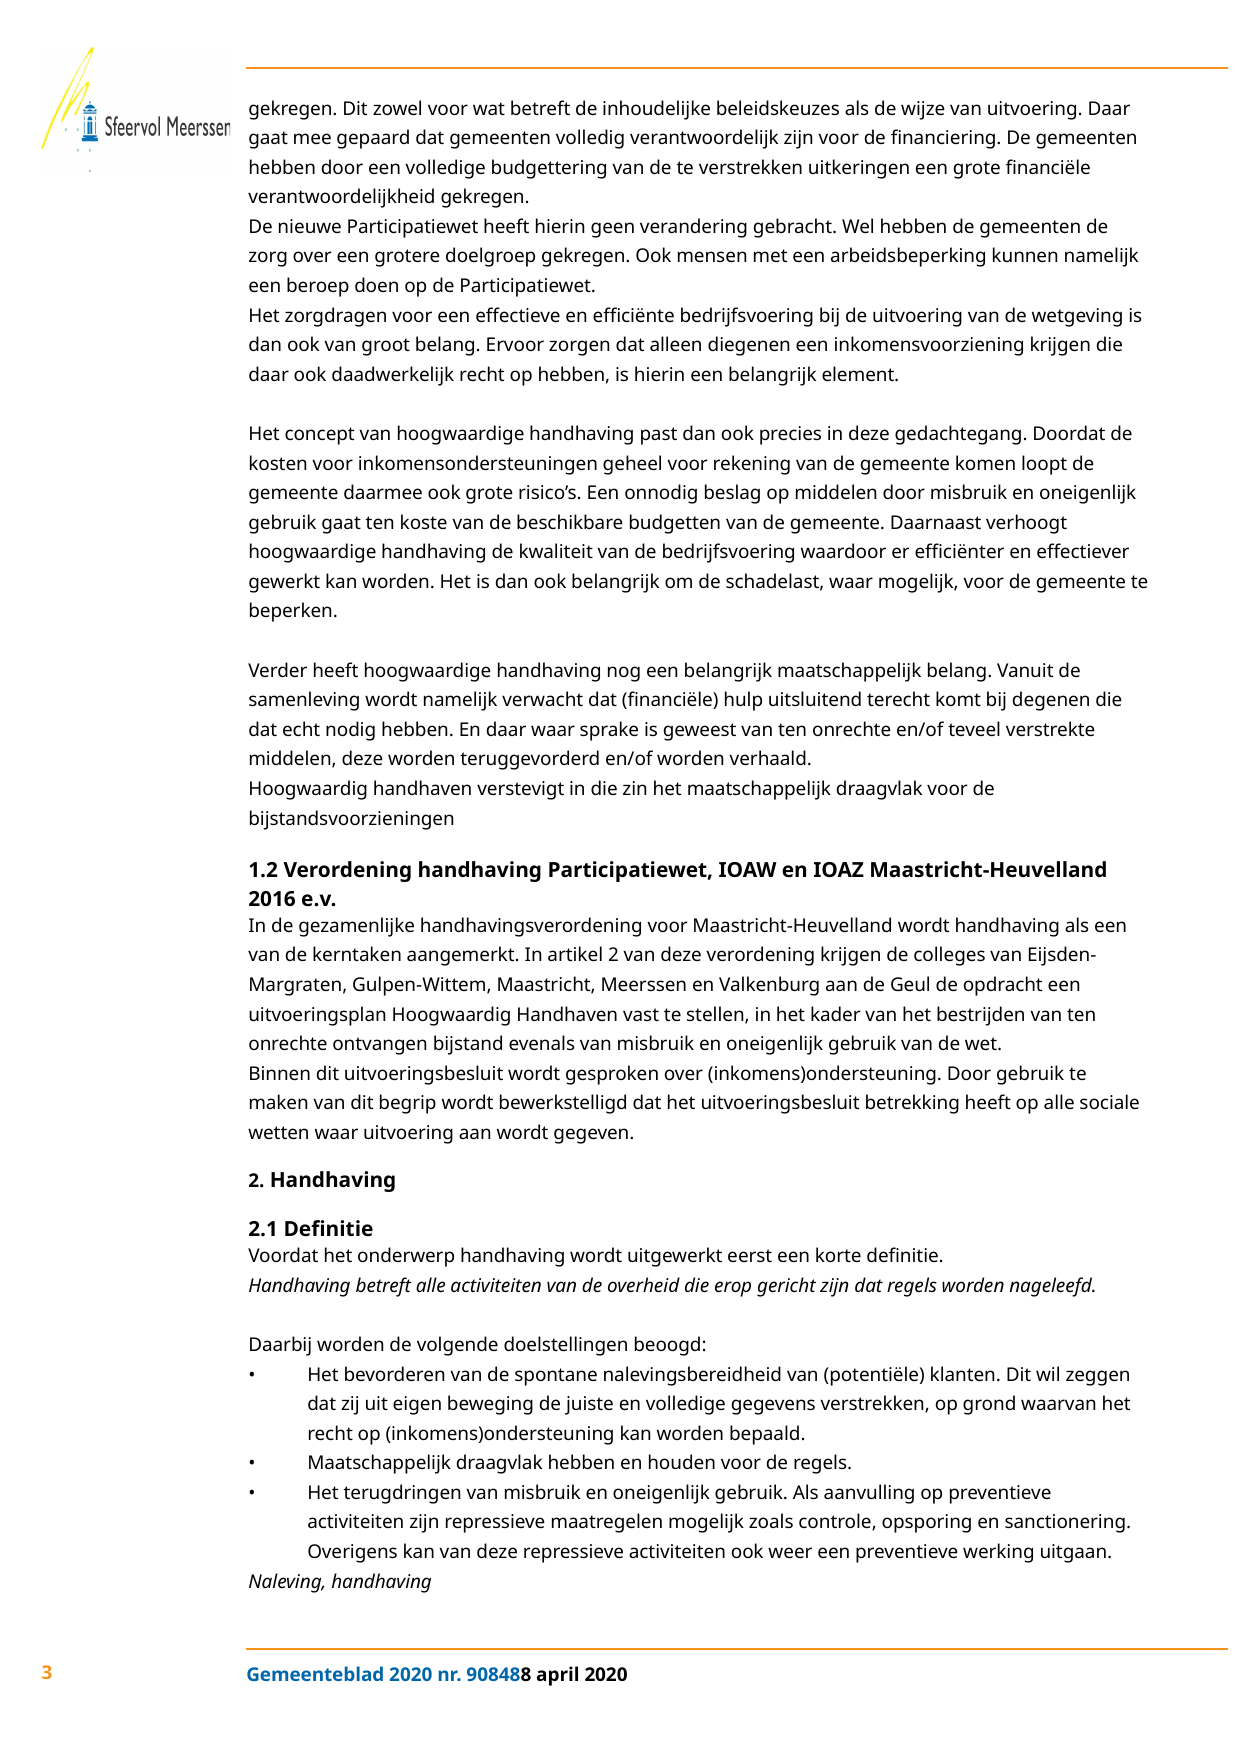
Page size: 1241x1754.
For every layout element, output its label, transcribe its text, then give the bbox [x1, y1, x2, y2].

text 1.2 Verordening handhaving Participatiewet, IOAW en IOAZ Maastricht-Heuvelland 2016 e.v. [248, 855, 1152, 912]
list Het terugdringen van misbruik en oneigenlijk gebruik. Als aanvulling op preventieve activiteiten zijn repressieve maatregelen mogelijk zoals controle, opsporing en sanctionering. Overigens kan van deze repressieve activiteiten ook weer een preventieve werking uitgaan. [248, 1479, 1152, 1564]
text 2. Handhaving [248, 1165, 1152, 1193]
text Het zorgdragen voor een effectieve en efficiënte bedrijfsvoering bij de uitvoering van de wetgeving is dan ook van groot belang. Ervoor zorgen dat alleen diegenen een inkomensvoorziening krijgen die daar ook daadwerkelijk recht op hebben, is hierin een belangrijk element. [248, 302, 1152, 387]
list Het bevorderen van de spontane nalevingsbereidheid van (potentiële) klanten. Dit wil zeggen dat zij uit eigen beweging de juiste en volledige gegevens verstrekken, op grond waarvan het recht op (inkomens)ondersteuning kan worden bepaald. [248, 1361, 1152, 1446]
text Het concept van hoogwaardige handhaving past dan ook precies in deze gedachtegang. Doordat de kosten voor inkomensondersteuningen geheel voor rekening van de gemeente komen loopt de gemeente daarmee ook grote risico’s. Een onnodig beslag op middelen door misbruik en oneigenlijk gebruik gaat ten koste van de beschikbare budgetten van de gemeente. Daarnaast verhoogt hoogwaardige handhaving de kwaliteit van de bedrijfsvoering waardoor er efficiënter en effectiever gewerkt kan worden. Het is dan ook belangrijk om de schadelast, waar mogelijk, voor de gemeente te beperken. [248, 420, 1152, 623]
text De nieuwe Participatiewet heeft hierin geen verandering gebracht. Wel hebben de gemeenten de zorg over een grotere doelgroep gekregen. Ook mensen met een arbeidsbeperking kunnen namelijk een beroep doen op de Participatiewet. [248, 213, 1152, 298]
text Handhaving betreft alle activiteiten van de overheid die erop gericht zijn dat regels worden nageleefd. [248, 1272, 1152, 1298]
picture [41, 47, 231, 172]
text gekregen. Dit zowel voor wat betreft de inhoudelijke beleidskeuzes als de wijze van uitvoering. Daar gaat mee gepaard dat gemeenten volledig verantwoordelijk zijn voor de financiering. De gemeenten hebben door een volledige budgettering van de te verstrekken uitkeringen een grote financiële verantwoordelijkheid gekregen. [248, 95, 1152, 209]
text In de gezamenlijke handhavingsverordening voor Maastricht-Heuvelland wordt handhaving als een van de kerntaken aangemerkt. In artikel 2 van deze verordening krijgen de colleges van Eijsden-Margraten, Gulpen-Wittem, Maastricht, Meerssen en Valkenburg aan de Geul de opdracht een uitvoeringsplan Hoogwaardig Handhaven vast te stellen, in het kader van het bestrijden van ten onrechte ontvangen bijstand evenals van misbruik en oneigenlijk gebruik van de wet. [248, 912, 1152, 1056]
text Daarbij worden de volgende doelstellingen beoogd: [248, 1331, 1152, 1357]
text Hoogwaardig handhaven verstevigt in die zin het maatschappelijk draagvlak voor de bijstandsvoorzieningen [248, 775, 1152, 831]
text Naleving, handhaving [248, 1568, 1152, 1594]
text Voordat het onderwerp handhaving wordt uitgewerkt eerst een korte definitie. [248, 1242, 1152, 1268]
list Maatschappelijk draagvlak hebben en houden voor de regels. [248, 1449, 1152, 1475]
text Binnen dit uitvoeringsbesluit wordt gesproken over (inkomens)ondersteuning. Door gebruik te maken van dit begrip wordt bewerkstelligd dat het uitvoeringsbesluit betrekking heeft op alle sociale wetten waar uitvoering aan wordt gegeven. [248, 1060, 1152, 1145]
text Verder heeft hoogwaardige handhaving nog een belangrijk maatschappelijk belang. Vanuit de samenleving wordt namelijk verwacht dat (financiële) hulp uitsluitend terecht komt bij degenen die dat echt nodig hebben. En daar waar sprake is geweest van ten onrechte en/of teveel verstrekte middelen, deze worden teruggevorderd en/of worden verhaald. [248, 657, 1152, 771]
text 2.1 Definitie [248, 1214, 1152, 1242]
